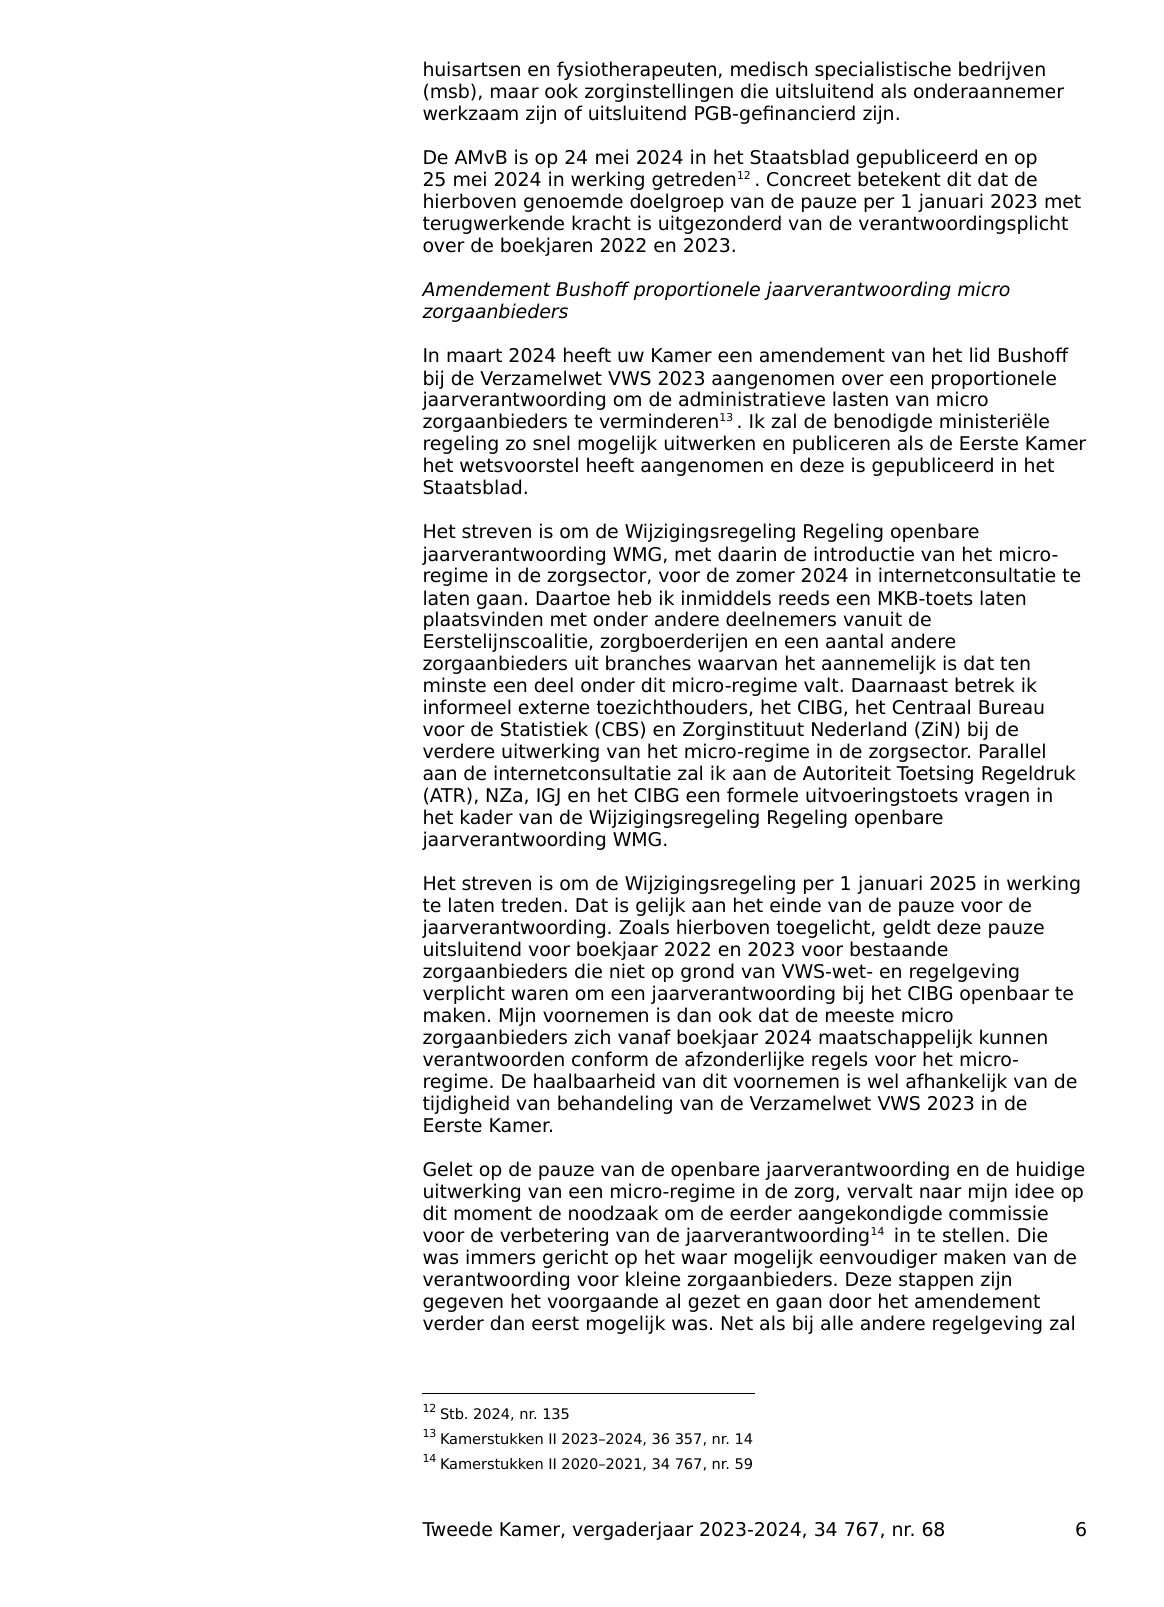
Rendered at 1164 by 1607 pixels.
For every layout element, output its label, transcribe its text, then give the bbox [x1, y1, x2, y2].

text De AMvB is op 24 mei 2024 in het Staatsblad gepubliceerd en op 25 mei 2024 in werking getreden. Concreet betekent dit dat de hierboven genoemde doelgroep van de pauze per 1 januari 2023 met terugwerkende kracht is uitgezonderd van de verantwoordingsplicht over de boekjaren 2022 en 2023. [422, 147, 1087, 257]
text Kamerstukken II 2023–2024, 36 357, nr. 14 [422, 1427, 1087, 1449]
text Gelet op de pauze van de openbare jaarverantwoording en de huidige uitwerking van een micro-regime in de zorg, vervalt naar mijn idee op dit moment de noodzaak om de eerder aangekondigde commissie voor de verbetering van de jaarverantwoording in te stellen. Die was immers gericht op het waar mogelijk eenvoudiger maken van de verantwoording voor kleine zorgaanbieders. Deze stappen zijn gegeven het voorgaande al gezet en gaan door het amendement verder dan eerst mogelijk was. Net als bij alle andere regelgeving zal [422, 1159, 1087, 1335]
text Stb. 2024, nr. 135 [422, 1402, 1087, 1424]
subtitle Amendement Bushoff proportionele jaarverantwoording micro zorgaanbieders [422, 279, 1087, 323]
text Kamerstukken II 2020–2021, 34 767, nr. 59 [422, 1452, 1087, 1474]
text Het streven is om de Wijzigingsregeling Regeling openbare jaarverantwoording WMG, met daarin de introductie van het micro-regime in de zorgsector, voor de zomer 2024 in internetconsultatie te laten gaan. Daartoe heb ik inmiddels reeds een MKB-toets laten plaatsvinden met onder andere deelnemers vanuit de Eerstelijnscoalitie, zorgboerderijen en een aantal andere zorgaanbieders uit branches waarvan het aannemelijk is dat ten minste een deel onder dit micro-regime valt. Daarnaast betrek ik informeel externe toezichthouders, het CIBG, het Centraal Bureau voor de Statistiek (CBS) en Zorginstituut Nederland (ZiN) bij de verdere uitwerking van het micro-regime in de zorgsector. Parallel aan de internetconsultatie zal ik aan de Autoriteit Toetsing Regeldruk (ATR), NZa, IGJ en het CIBG een formele uitvoeringstoets vragen in het kader van de Wijzigingsregeling Regeling openbare jaarverantwoording WMG. [422, 521, 1087, 851]
text Het streven is om de Wijzigingsregeling per 1 januari 2025 in werking te laten treden. Dat is gelijk aan het einde van de pauze voor de jaarverantwoording. Zoals hierboven toegelicht, geldt deze pauze uitsluitend voor boekjaar 2022 en 2023 voor bestaande zorgaanbieders die niet op grond van VWS-wet- en regelgeving verplicht waren om een jaarverantwoording bij het CIBG openbaar te maken. Mijn voornemen is dan ook dat de meeste micro zorgaanbieders zich vanaf boekjaar 2024 maatschappelijk kunnen verantwoorden conform de afzonderlijke regels voor het micro-regime. De haalbaarheid van dit voornemen is wel afhankelijk van de tijdigheid van behandeling van de Verzamelwet VWS 2023 in de Eerste Kamer. [422, 873, 1087, 1137]
text In maart 2024 heeft uw Kamer een amendement van het lid Bushoff bij de Verzamelwet VWS 2023 aangenomen over een proportionele jaarverantwoording om de administratieve lasten van micro zorgaanbieders te verminderen. Ik zal de benodigde ministeriële regeling zo snel mogelijk uitwerken en publiceren als de Eerste Kamer het wetsvoorstel heeft aangenomen en deze is gepubliceerd in het Staatsblad. [422, 345, 1087, 499]
text huisartsen en fysiotherapeuten, medisch specialistische bedrijven (msb), maar ook zorginstellingen die uitsluitend als onderaannemer werkzaam zijn of uitsluitend PGB-gefinancierd zijn. [422, 59, 1087, 125]
